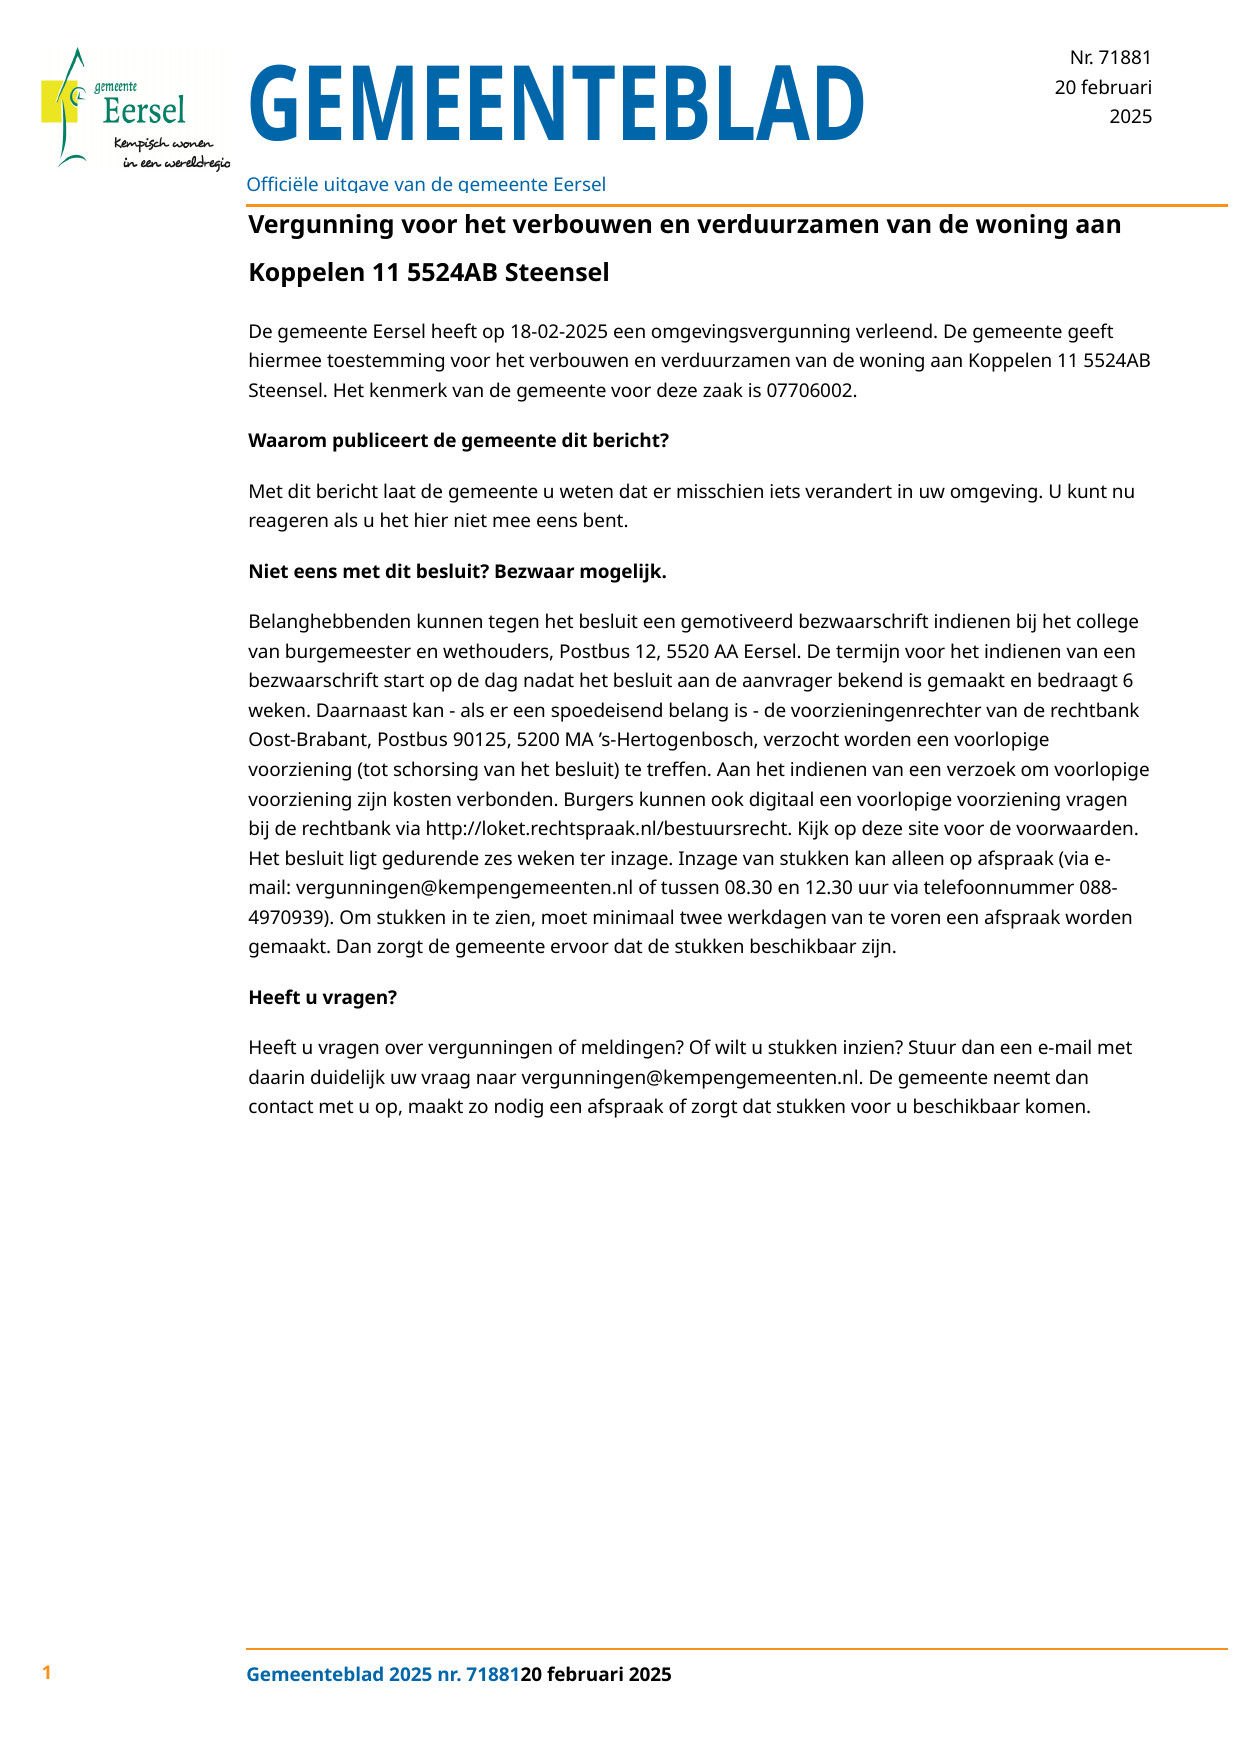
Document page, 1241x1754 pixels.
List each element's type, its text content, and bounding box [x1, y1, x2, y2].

text Waarom publiceert de gemeente dit bericht? [248, 427, 1152, 453]
text Belanghebbenden kunnen tegen het besluit een gemotiveerd bezwaarschrift indienen bij het college van burgemeester en wethouders, Postbus 12, 5520 AA Eersel. De termijn voor het indienen van een bezwaarschrift start op de dag nadat het besluit aan de aanvrager bekend is gemaakt en bedraagt 6 weken. Daarnaast kan - als er een spoedeisend belang is - de voorzieningenrechter van de rechtbank Oost-Brabant, Postbus 90125, 5200 MA ’s-Hertogenbosch, verzocht worden een voorlopige voorziening (tot schorsing van het besluit) te treffen. Aan het indienen van een verzoek om voorlopige voorziening zijn kosten verbonden. Burgers kunnen ook digitaal een voorlopige voorziening vragen bij de rechtbank via http://loket.rechtspraak.nl/bestuursrecht. Kijk op deze site voor de voorwaarden. Het besluit ligt gedurende zes weken ter inzage. Inzage van stukken kan alleen op afspraak (via e-mail: vergunningen@kempengemeenten.nl of tussen 08.30 en 12.30 uur via telefoonnummer 088-4970939). Om stukken in te zien, moet minimaal twee werkdagen van te voren een afspraak worden gemaakt. Dan zorgt de gemeente ervoor dat de stukken beschikbaar zijn. [248, 608, 1152, 959]
text Niet eens met dit besluit? Bezwaar mogelijk. [248, 558, 1152, 584]
text De gemeente Eersel heeft op 18-02-2025 een omgevingsvergunning verleend. De gemeente geeft hiermee toestemming voor het verbouwen en verduurzamen van de woning aan Koppelen 11 5524AB Steensel. Het kenmerk van de gemeente voor deze zaak is 07706002. [248, 318, 1152, 403]
text Vergunning voor het verbouwen en verduurzamen van de woning aan Koppelen 11 5524AB Steensel [248, 207, 1152, 288]
text Heeft u vragen? [248, 984, 1152, 1010]
picture [41, 47, 231, 172]
text Heeft u vragen over vergunningen of meldingen? Of wilt u stukken inzien? Stuur dan een e-mail met daarin duidelijk uw vraag naar vergunningen@kempengemeenten.nl. De gemeente neemt dan contact met u op, maakt zo nodig een afspraak of zorgt dat stukken voor u beschikbaar komen. [248, 1034, 1152, 1119]
text Met dit bericht laat de gemeente u weten dat er misschien iets verandert in uw omgeving. U kunt nu reageren als u het hier niet mee eens bent. [248, 478, 1152, 533]
